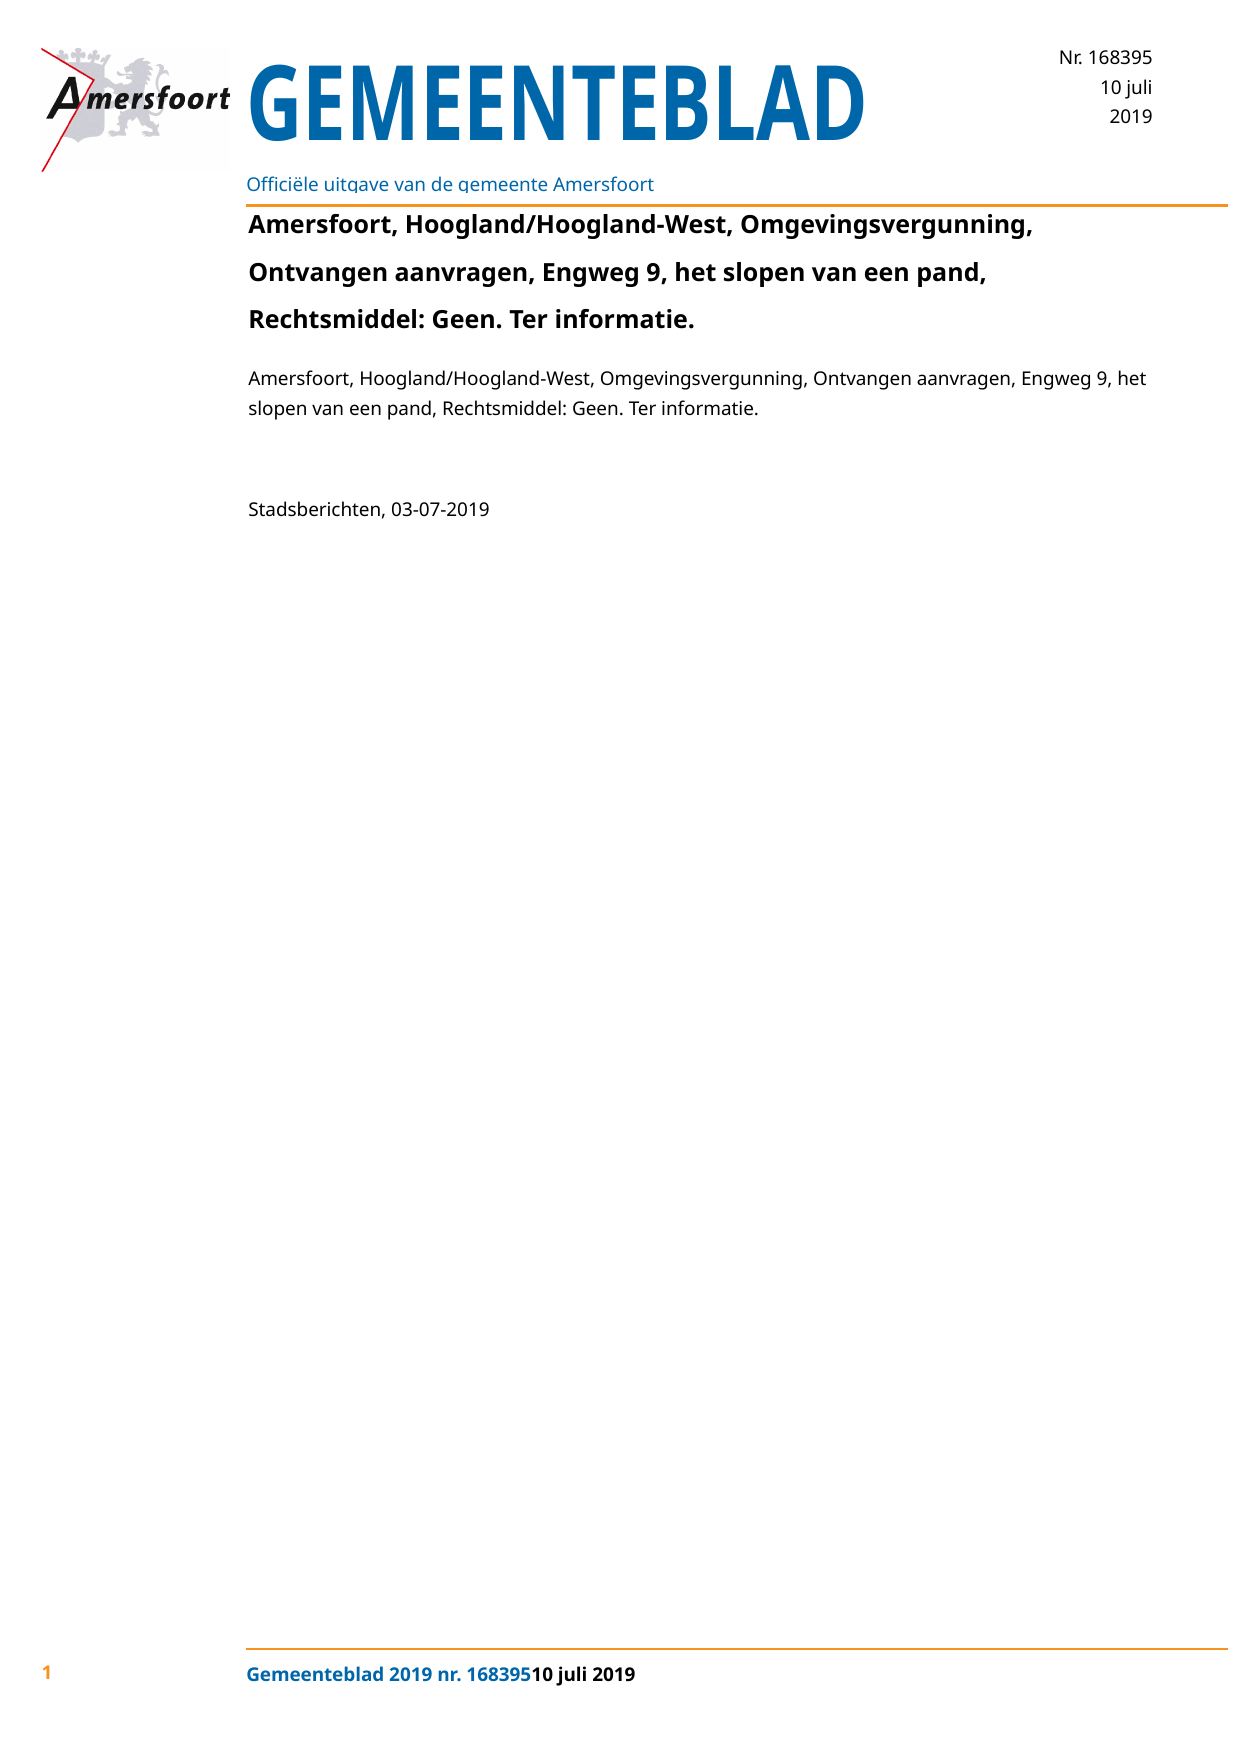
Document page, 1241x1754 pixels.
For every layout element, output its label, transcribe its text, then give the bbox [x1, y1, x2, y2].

text Amersfoort, Hoogland/Hoogland-West, Omgevingsvergunning, Ontvangen aanvragen, Engweg 9, het slopen van een pand, Rechtsmiddel: Geen. Ter informatie. [248, 366, 1152, 421]
text Amersfoort, Hoogland/Hoogland-West, Omgevingsvergunning, Ontvangen aanvragen, Engweg 9, het slopen van een pand, Rechtsmiddel: Geen. Ter informatie. [248, 207, 1152, 336]
picture [41, 47, 231, 172]
text Stadsberichten, 03-07-2019 [248, 496, 1152, 522]
